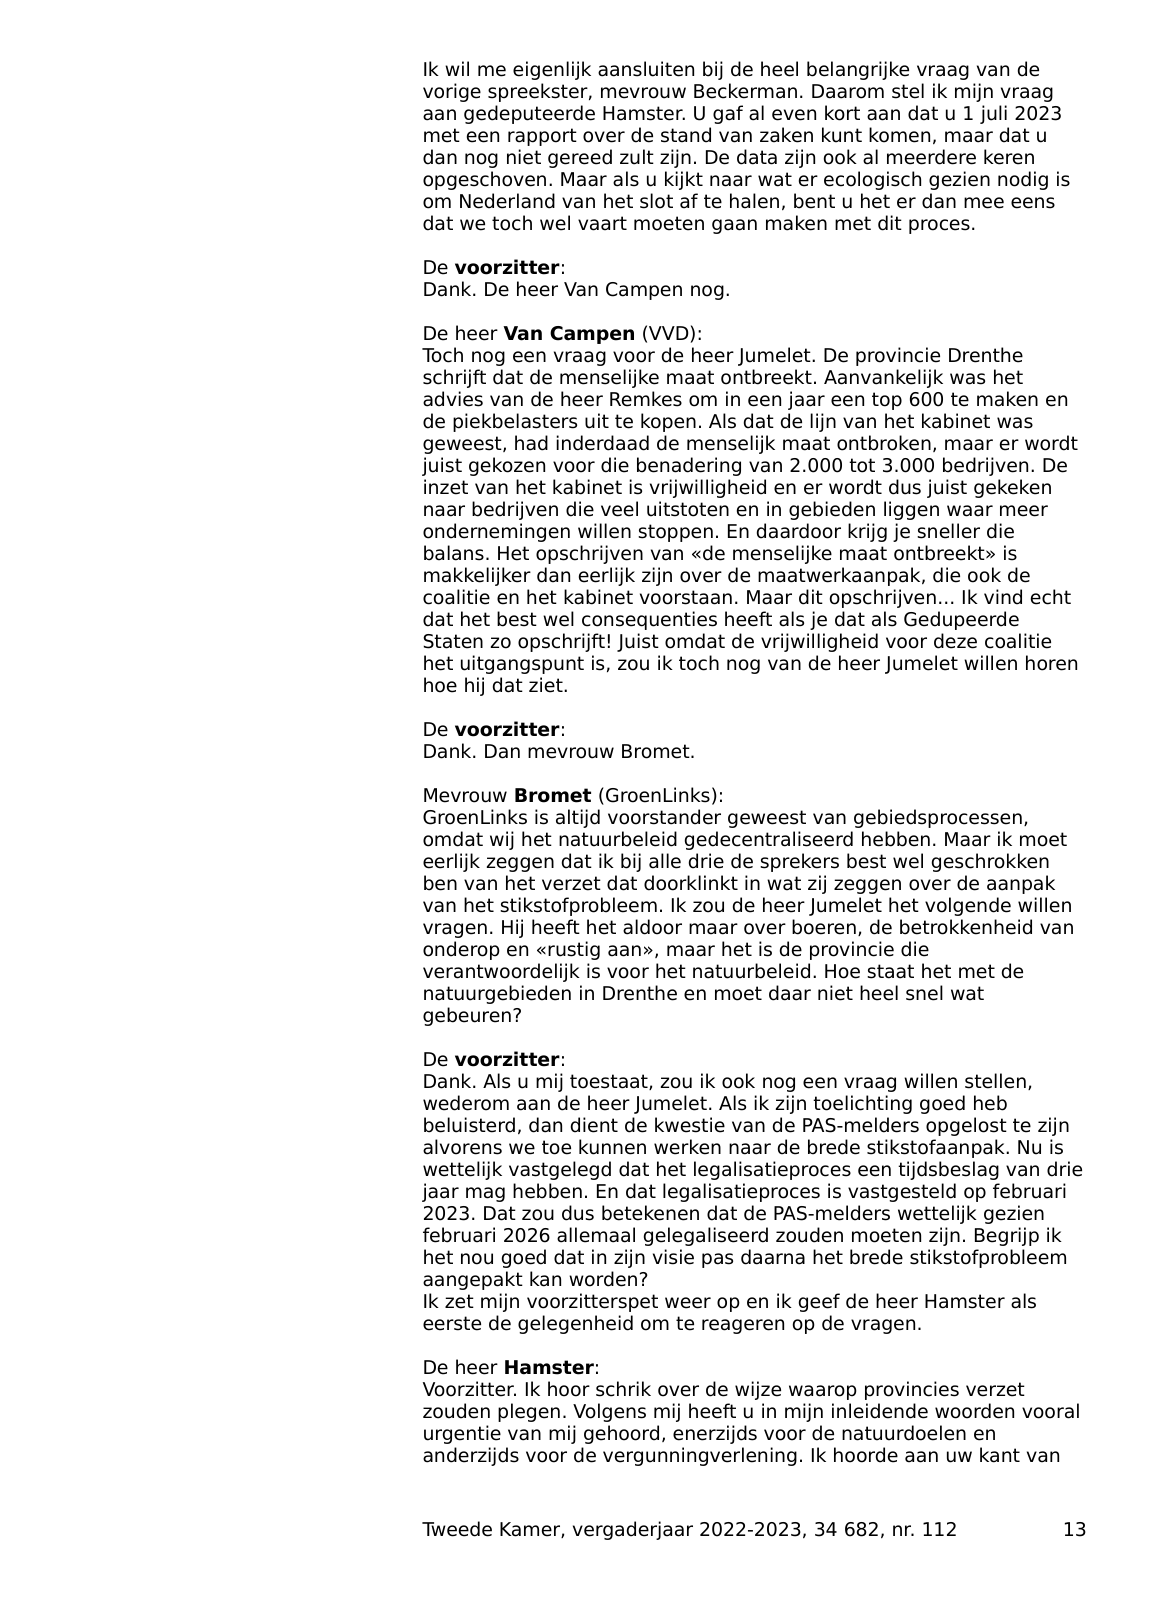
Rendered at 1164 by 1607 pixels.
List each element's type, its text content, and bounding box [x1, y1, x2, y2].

text GroenLinks is altijd voorstander geweest van gebiedsprocessen, omdat wij het natuurbeleid gedecentraliseerd hebben. Maar ik moet eerlijk zeggen dat ik bij alle drie de sprekers best wel geschrokken ben van het verzet dat doorklinkt in wat zij zeggen over de aanpak van het stikstofprobleem. Ik zou de heer Jumelet het volgende willen vragen. Hij heeft het aldoor maar over boeren, de betrokkenheid van onderop en «rustig aan», maar het is de provincie die verantwoordelijk is voor het natuurbeleid. Hoe staat het met de natuurgebieden in Drenthe en moet daar niet heel snel wat gebeuren? [422, 807, 1087, 1027]
text Dank. De heer Van Campen nog. [422, 279, 1087, 301]
text Dank. Als u mij toestaat, zou ik ook nog een vraag willen stellen, wederom aan de heer Jumelet. Als ik zijn toelichting goed heb beluisterd, dan dient de kwestie van de PAS-melders opgelost te zijn alvorens we toe kunnen werken naar de brede stikstofaanpak. Nu is wettelijk vastgelegd dat het legalisatieproces een tijdsbeslag van drie jaar mag hebben. En dat legalisatieproces is vastgesteld op februari 2023. Dat zou dus betekenen dat de PAS-melders wettelijk gezien februari 2026 allemaal gelegaliseerd zouden moeten zijn. Begrijp ik het nou goed dat in zijn visie pas daarna het brede stikstofprobleem aangepakt kan worden? [422, 1071, 1087, 1291]
text De heer Van Campen (VVD): [422, 323, 1087, 345]
text Dank. Dan mevrouw Bromet. [422, 741, 1087, 763]
text De voorzitter: [422, 719, 1087, 741]
text De heer Hamster: [422, 1357, 1087, 1379]
text Ik wil me eigenlijk aansluiten bij de heel belangrijke vraag van de vorige spreekster, mevrouw Beckerman. Daarom stel ik mijn vraag aan gedeputeerde Hamster. U gaf al even kort aan dat u 1 juli 2023 met een rapport over de stand van zaken kunt komen, maar dat u dan nog niet gereed zult zijn. De data zijn ook al meerdere keren opgeschoven. Maar als u kijkt naar wat er ecologisch gezien nodig is om Nederland van het slot af te halen, bent u het er dan mee eens dat we toch wel vaart moeten gaan maken met dit proces. [422, 59, 1087, 235]
text Toch nog een vraag voor de heer Jumelet. De provincie Drenthe schrijft dat de menselijke maat ontbreekt. Aanvankelijk was het advies van de heer Remkes om in een jaar een top 600 te maken en de piekbelasters uit te kopen. Als dat de lijn van het kabinet was geweest, had inderdaad de menselijk maat ontbroken, maar er wordt juist gekozen voor die benadering van 2.000 tot 3.000 bedrijven. De inzet van het kabinet is vrijwilligheid en er wordt dus juist gekeken naar bedrijven die veel uitstoten en in gebieden liggen waar meer ondernemingen willen stoppen. En daardoor krijg je sneller die balans. Het opschrijven van «de menselijke maat ontbreekt» is makkelijker dan eerlijk zijn over de maatwerkaanpak, die ook de coalitie en het kabinet voorstaan. Maar dit opschrijven... Ik vind echt dat het best wel consequenties heeft als je dat als Gedupeerde Staten zo opschrijft! Juist omdat de vrijwilligheid voor deze coalitie het uitgangspunt is, zou ik toch nog van de heer Jumelet willen horen hoe hij dat ziet. [422, 345, 1087, 697]
text Mevrouw Bromet (GroenLinks): [422, 785, 1087, 807]
text De voorzitter: [422, 257, 1087, 279]
text Voorzitter. Ik hoor schrik over de wijze waarop provincies verzet zouden plegen. Volgens mij heeft u in mijn inleidende woorden vooral urgentie van mij gehoord, enerzijds voor de natuurdoelen en anderzijds voor de vergunningverlening. Ik hoorde aan uw kant van [422, 1379, 1087, 1467]
text Ik zet mijn voorzitterspet weer op en ik geef de heer Hamster als eerste de gelegenheid om te reageren op de vragen. [422, 1291, 1087, 1335]
text De voorzitter: [422, 1049, 1087, 1071]
